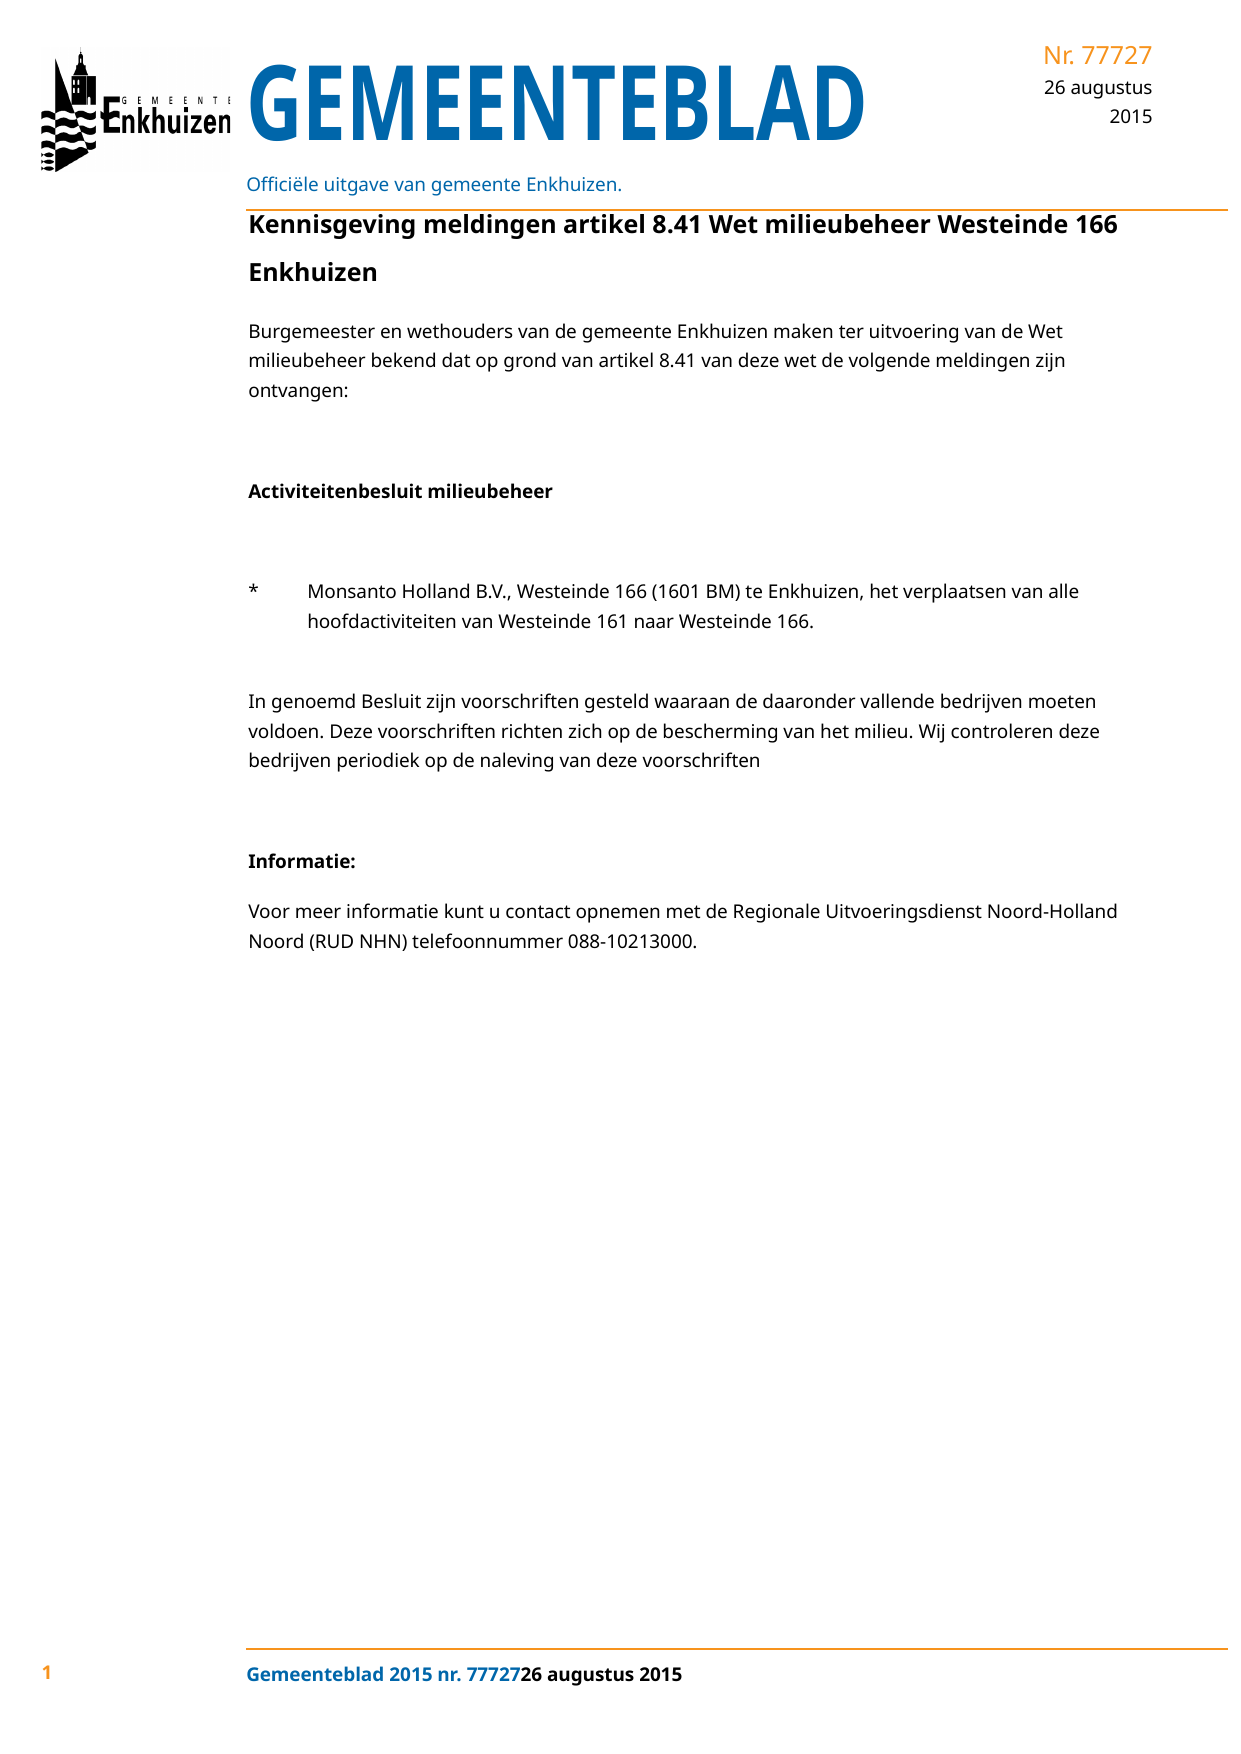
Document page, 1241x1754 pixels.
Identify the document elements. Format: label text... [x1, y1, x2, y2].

text In genoemd Besluit zijn voorschriften gesteld waaraan de daaronder vallende bedrijven moeten voldoen. Deze voorschriften richten zich op de bescherming van het milieu. Wij controleren deze bedrijven periodiek op de naleving van deze voorschriften [248, 688, 1152, 773]
list Monsanto Holland B.V., Westeinde 166 (1601 BM) te Enkhuizen, het verplaatsen van alle hoofdactiviteiten van Westeinde 161 naar Westeinde 166. [248, 579, 1152, 634]
text Burgemeester en wethouders van de gemeente Enkhuizen maken ter uitvoering van de Wet milieubeheer bekend dat op grond van artikel 8.41 van deze wet de volgende meldingen zijn ontvangen: [248, 318, 1152, 403]
text Kennisgeving meldingen artikel 8.41 Wet milieubeheer Westeinde 166 Enkhuizen [248, 211, 1152, 288]
text Voor meer informatie kunt u contact opnemen met de Regionale Uitvoeringsdienst Noord-Holland Noord (RUD NHN) telefoonnummer 088-10213000. [248, 899, 1152, 954]
text Informatie: [248, 848, 1152, 874]
text Activiteitenbesluit milieubeheer [248, 478, 1152, 504]
picture [41, 47, 231, 172]
